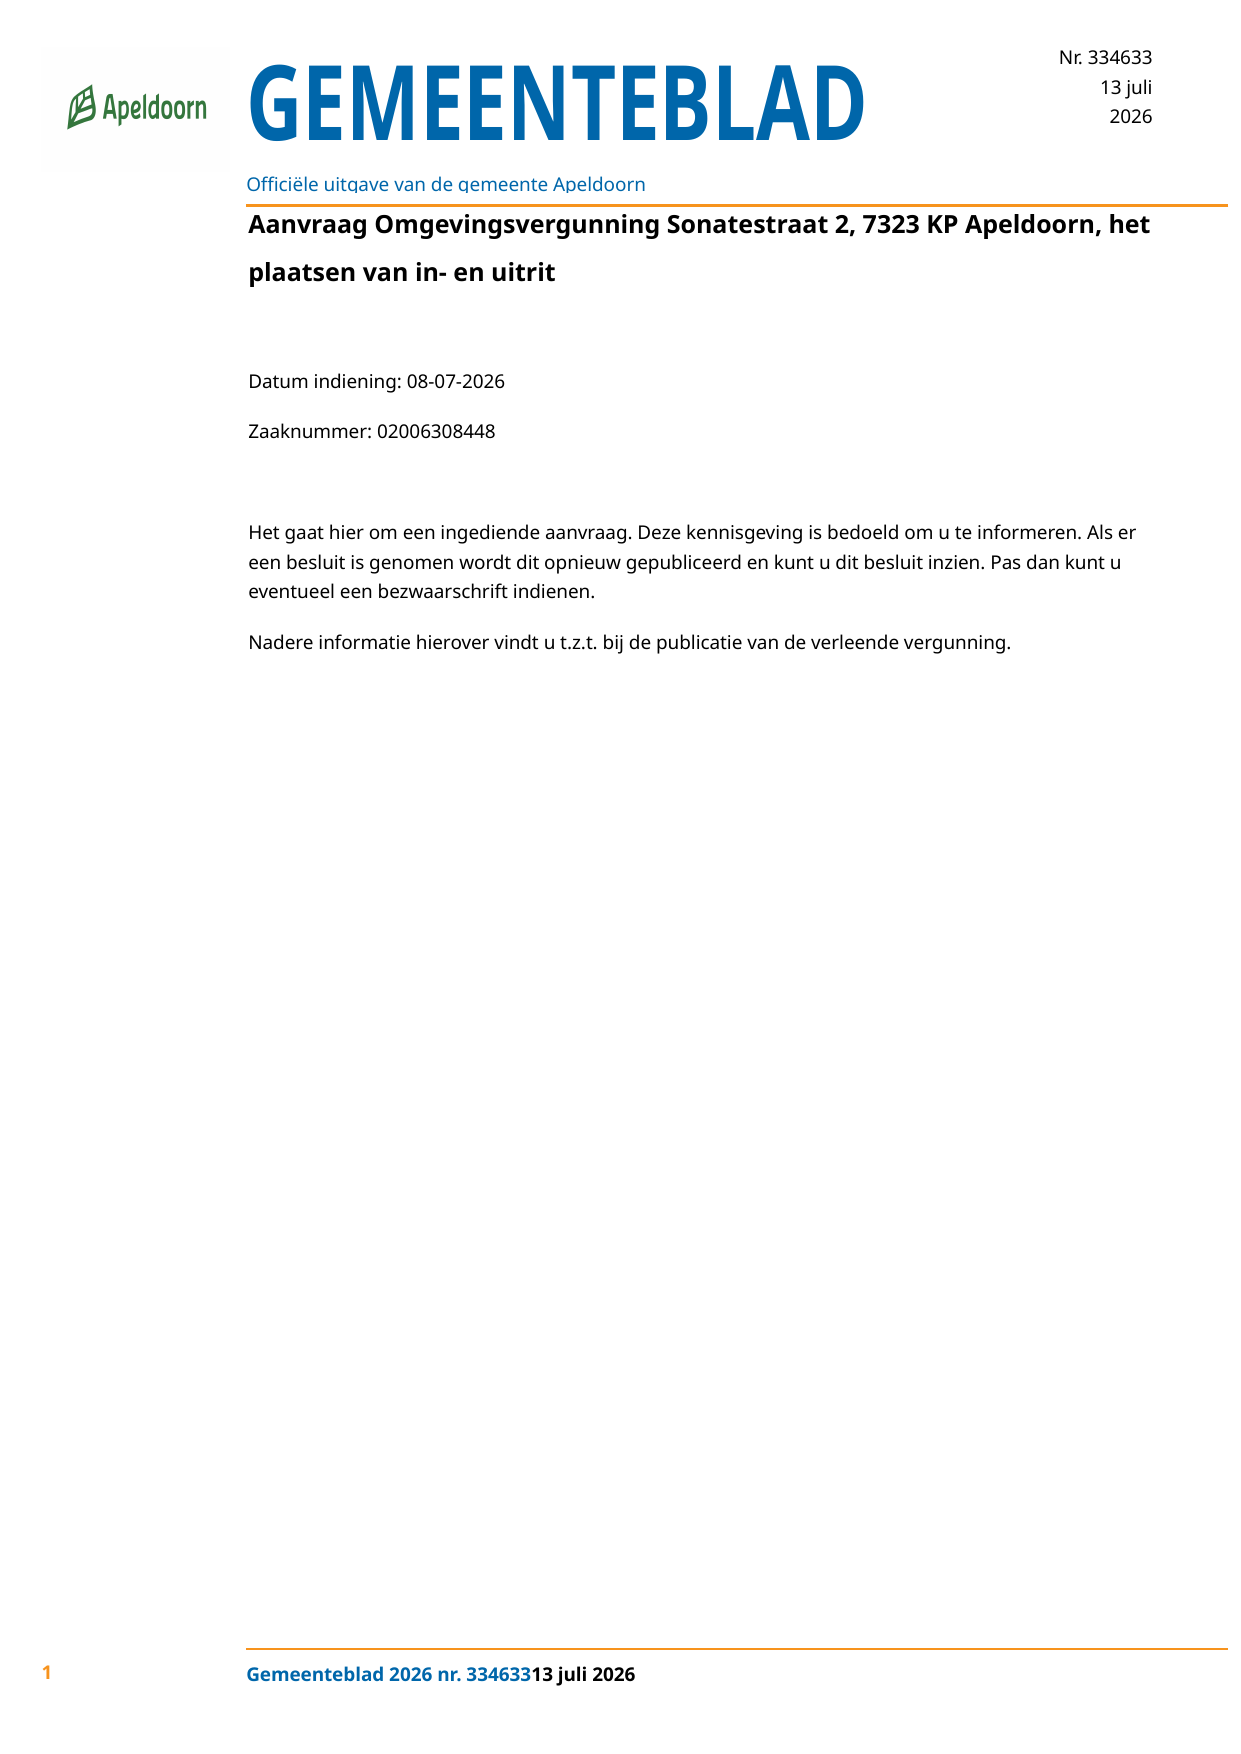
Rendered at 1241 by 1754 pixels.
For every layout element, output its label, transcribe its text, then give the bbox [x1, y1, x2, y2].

text Nadere informatie hierover vindt u t.z.t. bij de publicatie van de verleende vergunning. [248, 629, 1152, 655]
text Datum indiening: 08-07-2026 [248, 368, 1152, 394]
text Zaaknummer: 02006308448 [248, 419, 1152, 444]
picture [41, 47, 231, 172]
text Aanvraag Omgevingsvergunning Sonatestraat 2, 7323 KP Apeldoorn, het plaatsen van in- en uitrit [248, 207, 1152, 288]
text Het gaat hier om een ingediende aanvraag. Deze kennisgeving is bedoeld om u te informeren. Als er een besluit is genomen wordt dit opnieuw gepubliceerd en kunt u dit besluit inzien. Pas dan kunt u eventueel een bezwaarschrift indienen. [248, 519, 1152, 604]
